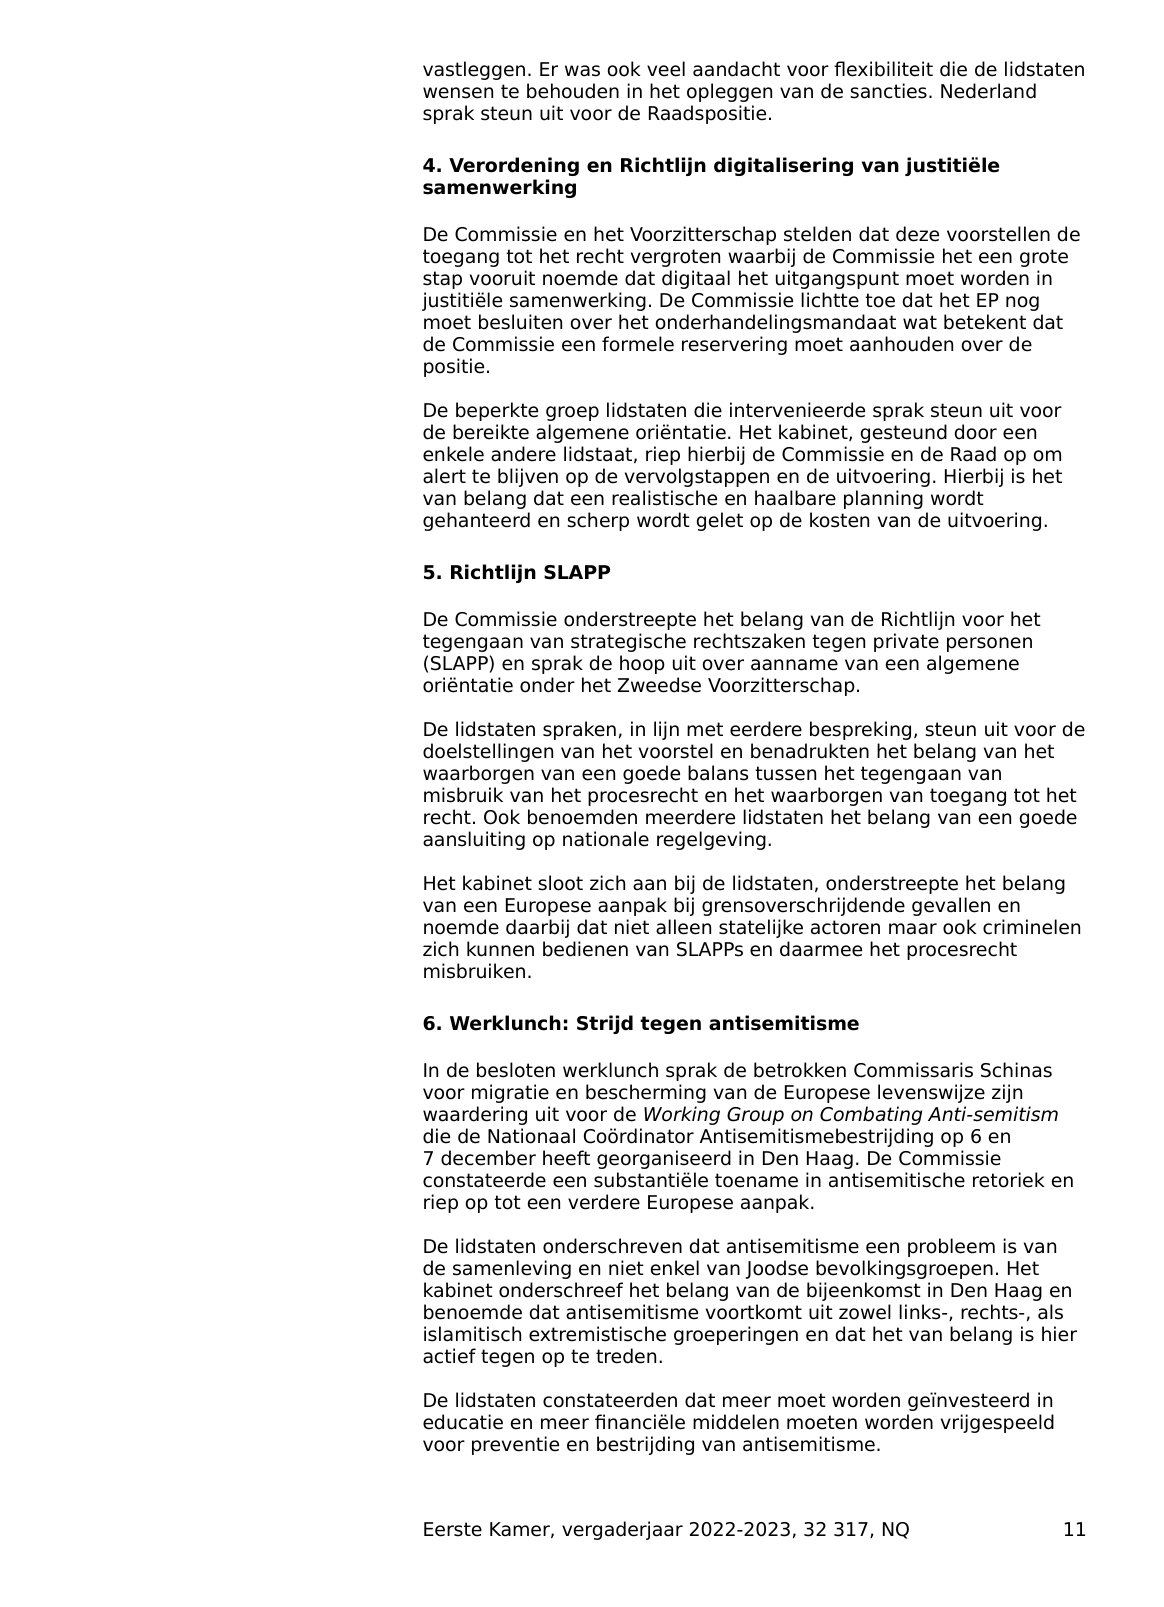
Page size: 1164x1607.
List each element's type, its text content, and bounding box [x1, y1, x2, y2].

subtitle 5. Richtlijn SLAPP [422, 562, 1087, 584]
text vastleggen. Er was ook veel aandacht voor flexibiliteit die de lidstaten wensen te behouden in het opleggen van de sancties. Nederland sprak steun uit voor de Raadspositie. [422, 59, 1087, 125]
text De beperkte groep lidstaten die intervenieerde sprak steun uit voor de bereikte algemene oriëntatie. Het kabinet, gesteund door een enkele andere lidstaat, riep hierbij de Commissie en de Raad op om alert te blijven op de vervolgstappen en de uitvoering. Hierbij is het van belang dat een realistische en haalbare planning wordt gehanteerd en scherp wordt gelet op de kosten van de uitvoering. [422, 400, 1087, 532]
subtitle 6. Werklunch: Strijd tegen antisemitisme [422, 1013, 1087, 1035]
text De lidstaten constateerden dat meer moet worden geïnvesteerd in educatie en meer financiële middelen moeten worden vrijgespeeld voor preventie en bestrijding van antisemitisme. [422, 1390, 1087, 1456]
text De lidstaten onderschreven dat antisemitisme een probleem is van de samenleving en niet enkel van Joodse bevolkingsgroepen. Het kabinet onderschreef het belang van de bijeenkomst in Den Haag en benoemde dat antisemitisme voortkomt uit zowel links-, rechts-, als islamitisch extremistische groeperingen en dat het van belang is hier actief tegen op te treden. [422, 1236, 1087, 1368]
text Het kabinet sloot zich aan bij de lidstaten, onderstreepte het belang van een Europese aanpak bij grensoverschrijdende gevallen en noemde daarbij dat niet alleen statelijke actoren maar ook criminelen zich kunnen bedienen van SLAPPs en daarmee het procesrecht misbruiken. [422, 873, 1087, 983]
text In de besloten werklunch sprak de betrokken Commissaris Schinas voor migratie en bescherming van de Europese levenswijze zijn waardering uit voor de Working Group on Combating Anti-semitism die de Nationaal Coördinator Antisemitismebestrijding op 6 en 7 december heeft georganiseerd in Den Haag. De Commissie constateerde een substantiële toename in antisemitische retoriek en riep op tot een verdere Europese aanpak. [422, 1060, 1087, 1214]
text De Commissie en het Voorzitterschap stelden dat deze voorstellen de toegang tot het recht vergroten waarbij de Commissie het een grote stap vooruit noemde dat digitaal het uitgangspunt moet worden in justitiële samenwerking. De Commissie lichtte toe dat het EP nog moet besluiten over het onderhandelingsmandaat wat betekent dat de Commissie een formele reservering moet aanhouden over de positie. [422, 224, 1087, 378]
text De lidstaten spraken, in lijn met eerdere bespreking, steun uit voor de doelstellingen van het voorstel en benadrukten het belang van het waarborgen van een goede balans tussen het tegengaan van misbruik van het procesrecht en het waarborgen van toegang tot het recht. Ook benoemden meerdere lidstaten het belang van een goede aansluiting op nationale regelgeving. [422, 719, 1087, 851]
subtitle 4. Verordening en Richtlijn digitalisering van justitiële samenwerking [422, 155, 1087, 199]
text De Commissie onderstreepte het belang van de Richtlijn voor het tegengaan van strategische rechtszaken tegen private personen (SLAPP) en sprak de hoop uit over aanname van een algemene oriëntatie onder het Zweedse Voorzitterschap. [422, 609, 1087, 697]
